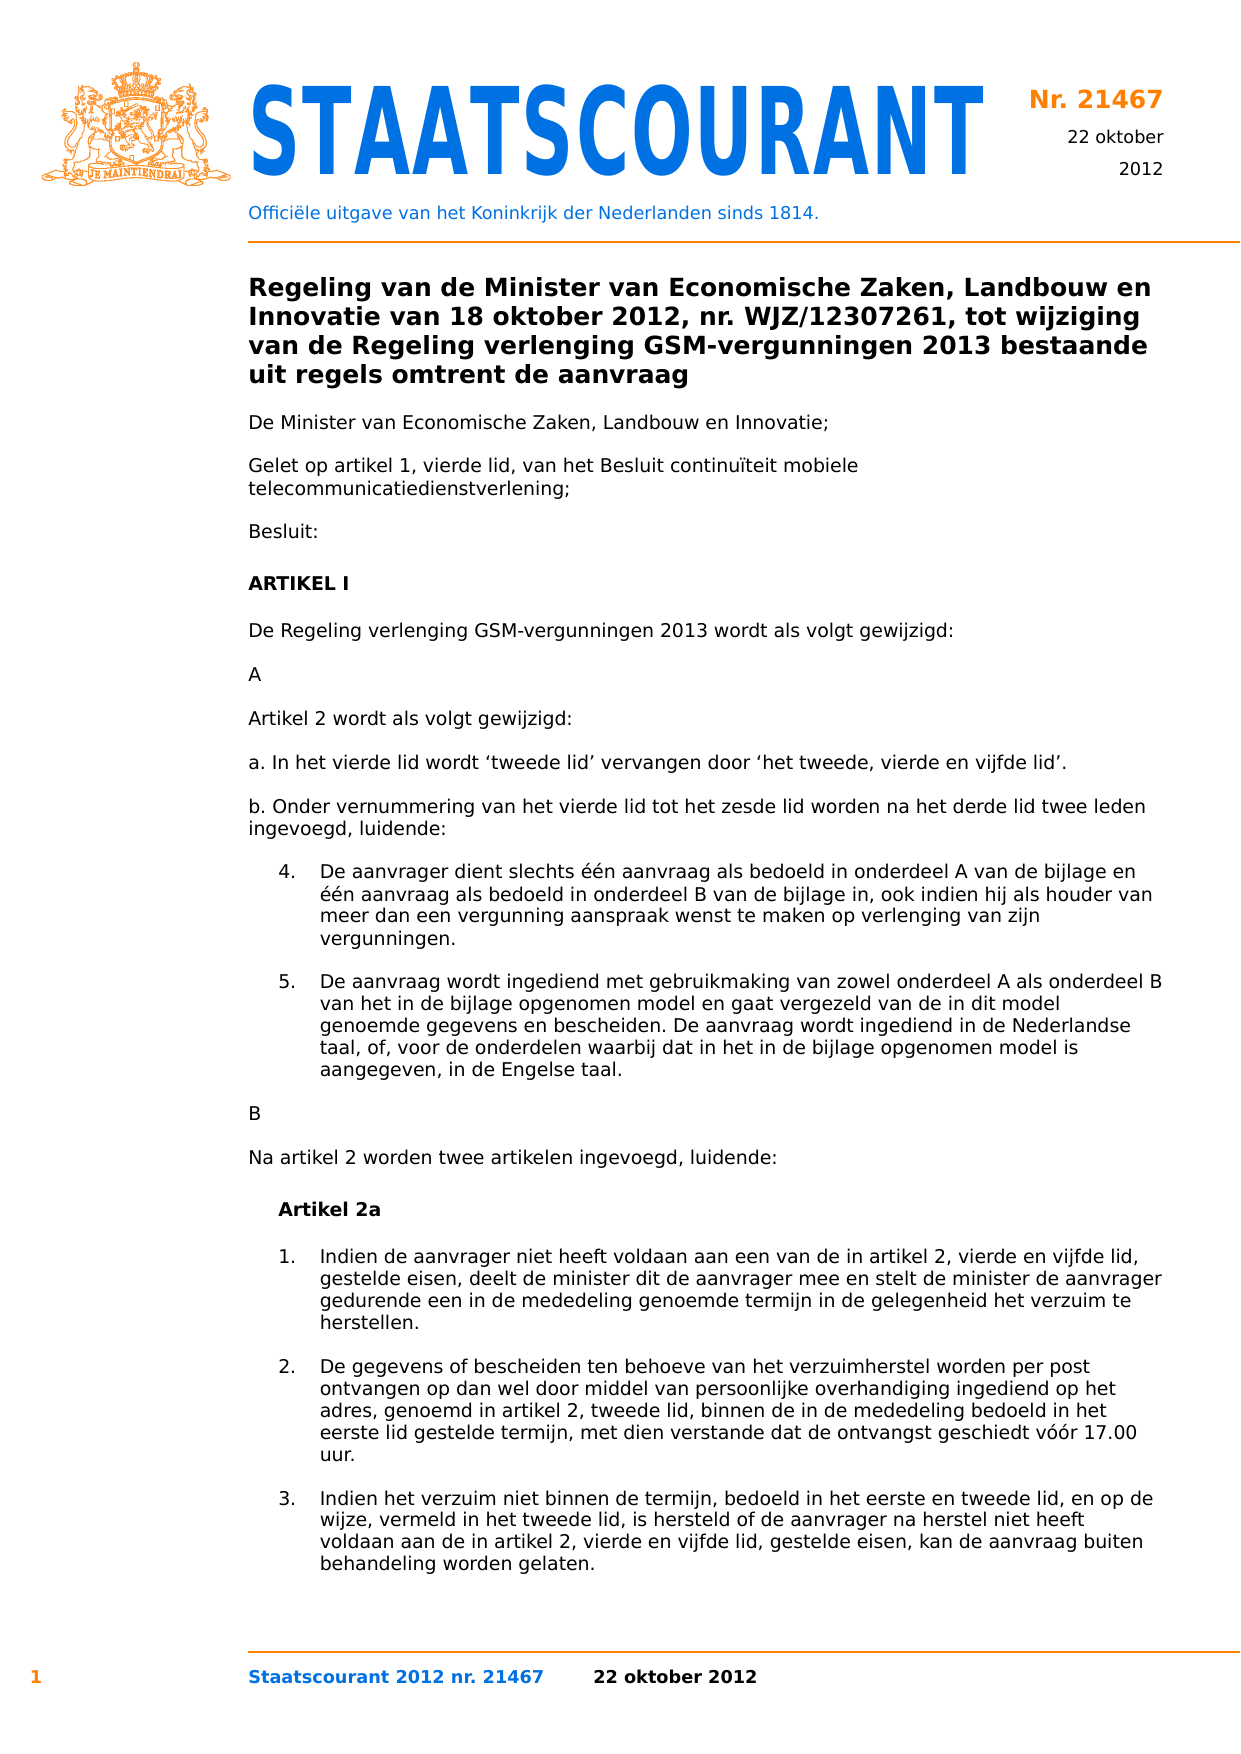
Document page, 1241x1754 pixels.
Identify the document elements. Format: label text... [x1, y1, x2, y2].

table_header STAATSCOURANT [248, 62, 998, 203]
text De Regeling verlenging GSM-vergunningen 2013 wordt als volgt gewijzigd: [248, 620, 1163, 642]
text A [248, 664, 1163, 686]
text 1. Indien de aanvrager niet heeft voldaan aan een van de in artikel 2, vierde en vijfde lid, gestelde eisen, deelt de minister dit de aanvrager mee en stelt de minister de aanvrager gedurende een in de mededeling genoemde termijn in de gelegenheid het verzuim te herstellen. [278, 1246, 1163, 1334]
text 2. De gegevens of bescheiden ten behoeve van het verzuimherstel worden per post ontvangen op dan wel door middel van persoonlijke overhandiging ingediend op het adres, genoemd in artikel 2, tweede lid, binnen de in de mededeling bedoeld in het eerste lid gestelde termijn, met dien verstande dat de ontvangst geschiedt vóór 17.00 uur. [278, 1356, 1163, 1466]
text 5. De aanvraag wordt ingediend met gebruikmaking van zowel onderdeel A als onderdeel B van het in de bijlage opgenomen model en gaat vergezeld van de in dit model genoemde gegevens en bescheiden. De aanvraag wordt ingediend in de Nederlandse taal, of, voor de onderdelen waarbij dat in het in de bijlage opgenomen model is aangegeven, in de Engelse taal. [278, 971, 1163, 1081]
table_header Nr. 21467 [998, 62, 1240, 121]
table_cell 2012 [998, 153, 1240, 203]
text Artikel 2 wordt als volgt gewijzigd: [248, 708, 1163, 730]
text B [248, 1103, 1163, 1125]
text Besluit: [248, 521, 1163, 543]
picture [41, 62, 231, 186]
subtitle ARTIKEL I [248, 573, 1163, 595]
table_header [25, 62, 248, 241]
subtitle Regeling van de Minister van Economische Zaken, Landbouw en Innovatie van 18 oktober 2012, nr. WJZ/12307261, tot wijziging van de Regeling verlenging GSM-vergunningen 2013 bestaande uit regels omtrent de aanvraag [248, 273, 1163, 390]
text b. Onder vernummering van het vierde lid tot het zesde lid worden na het derde lid twee leden ingevoegd, luidende: [248, 796, 1163, 839]
text Gelet op artikel 1, vierde lid, van het Besluit continuïteit mobiele telecommunicatiedienstverlening; [248, 455, 1163, 499]
text 3. Indien het verzuim niet binnen de termijn, bedoeld in het eerste en tweede lid, en op de wijze, vermeld in het tweede lid, is hersteld of de aanvrager na herstel niet heeft voldaan aan de in artikel 2, vierde en vijfde lid, gestelde eisen, kan de aanvraag buiten behandeling worden gelaten. [278, 1487, 1163, 1575]
text a. In het vierde lid wordt ‘tweede lid’ vervangen door ‘het tweede, vierde en vijfde lid’. [248, 752, 1163, 774]
text Na artikel 2 worden twee artikelen ingevoegd, luidende: [248, 1147, 1163, 1169]
text 4. De aanvrager dient slechts één aanvraag als bedoeld in onderdeel A van de bijlage en één aanvraag als bedoeld in onderdeel B van de bijlage in, ook indien hij als houder van meer dan een vergunning aanspraak wenst te maken op verlenging van zijn vergunningen. [278, 861, 1163, 949]
table_cell 22 oktober [998, 121, 1240, 153]
table_cell Officiële uitgave van het Koninkrijk der Nederlanden sinds 1814. [248, 203, 1240, 241]
subtitle Artikel 2a [278, 1199, 1163, 1221]
text De Minister van Economische Zaken, Landbouw en Innovatie; [248, 412, 1163, 433]
